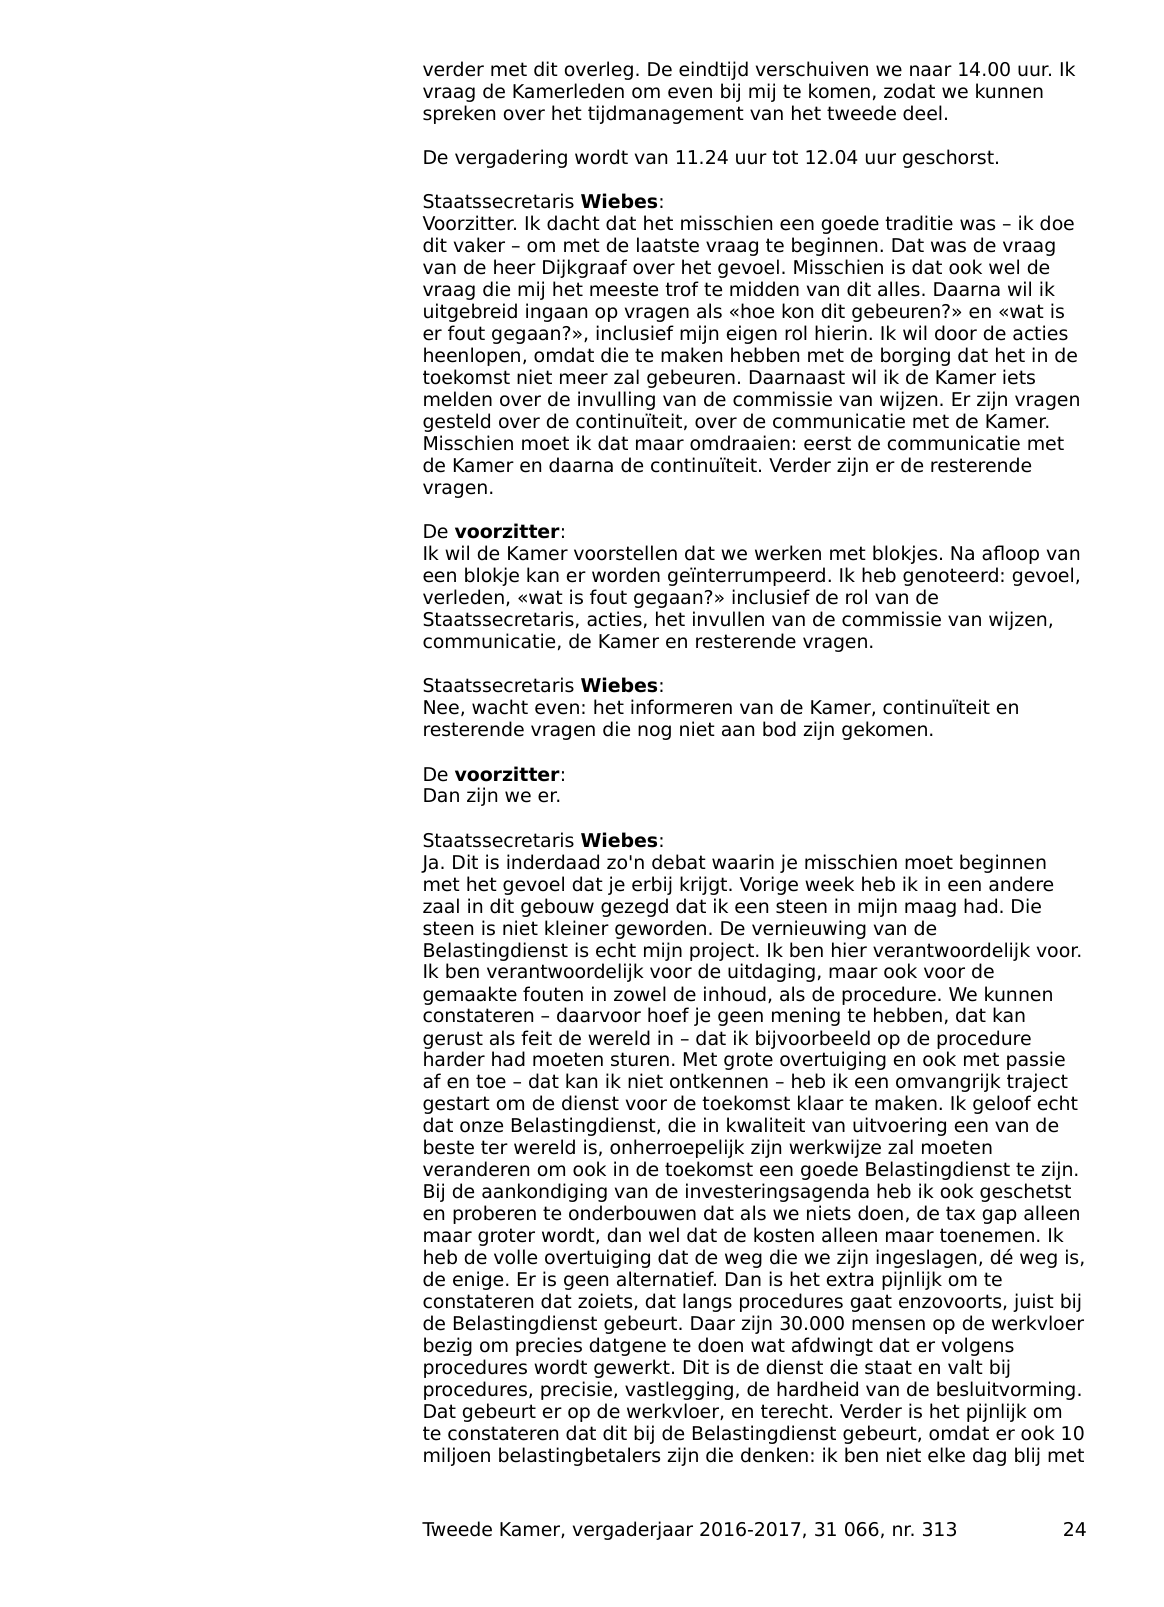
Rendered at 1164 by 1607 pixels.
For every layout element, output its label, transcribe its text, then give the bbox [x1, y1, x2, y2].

text Staatssecretaris Wiebes: [422, 829, 1087, 852]
text Ik wil de Kamer voorstellen dat we werken met blokjes. Na afloop van een blokje kan er worden geïnterrumpeerd. Ik heb genoteerd: gevoel, verleden, «wat is fout gegaan?» inclusief de rol van de Staatssecretaris, acties, het invullen van de commissie van wijzen, communicatie, de Kamer en resterende vragen. [422, 543, 1087, 653]
text De vergadering wordt van 11.24 uur tot 12.04 uur geschorst. [422, 147, 1087, 169]
text Ja. Dit is inderdaad zo'n debat waarin je misschien moet beginnen met het gevoel dat je erbij krijgt. Vorige week heb ik in een andere zaal in dit gebouw gezegd dat ik een steen in mijn maag had. Die steen is niet kleiner geworden. De vernieuwing van de Belastingdienst is echt mijn project. Ik ben hier verantwoordelijk voor. Ik ben verantwoordelijk voor de uitdaging, maar ook voor de gemaakte fouten in zowel de inhoud, als de procedure. We kunnen constateren – daarvoor hoef je geen mening te hebben, dat kan gerust als feit de wereld in – dat ik bijvoorbeeld op de procedure harder had moeten sturen. Met grote overtuiging en ook met passie af en toe – dat kan ik niet ontkennen – heb ik een omvangrijk traject gestart om de dienst voor de toekomst klaar te maken. Ik geloof echt dat onze Belastingdienst, die in kwaliteit van uitvoering een van de beste ter wereld is, onherroepelijk zijn werkwijze zal moeten veranderen om ook in de toekomst een goede Belastingdienst te zijn. Bij de aankondiging van de investeringsagenda heb ik ook geschetst en proberen te onderbouwen dat als we niets doen, de tax gap alleen maar groter wordt, dan wel dat de kosten alleen maar toenemen. Ik heb de volle overtuiging dat de weg die we zijn ingeslagen, dé weg is, de enige. Er is geen alternatief. Dan is het extra pijnlijk om te constateren dat zoiets, dat langs procedures gaat enzovoorts, juist bij de Belastingdienst gebeurt. Daar zijn 30.000 mensen op de werkvloer bezig om precies datgene te doen wat afdwingt dat er volgens procedures wordt gewerkt. Dit is de dienst die staat en valt bij procedures, precisie, vastlegging, de hardheid van de besluitvorming. Dat gebeurt er op de werkvloer, en terecht. Verder is het pijnlijk om te constateren dat dit bij de Belastingdienst gebeurt, omdat er ook 10 miljoen belastingbetalers zijn die denken: ik ben niet elke dag blij met [422, 852, 1087, 1467]
text Staatssecretaris Wiebes: [422, 675, 1087, 697]
text verder met dit overleg. De eindtijd verschuiven we naar 14.00 uur. Ik vraag de Kamerleden om even bij mij te komen, zodat we kunnen spreken over het tijdmanagement van het tweede deel. [422, 59, 1087, 125]
text Staatssecretaris Wiebes: [422, 191, 1087, 213]
text De voorzitter: [422, 521, 1087, 543]
text De voorzitter: [422, 763, 1087, 785]
text Nee, wacht even: het informeren van de Kamer, continuïteit en resterende vragen die nog niet aan bod zijn gekomen. [422, 697, 1087, 741]
text Voorzitter. Ik dacht dat het misschien een goede traditie was – ik doe dit vaker – om met de laatste vraag te beginnen. Dat was de vraag van de heer Dijkgraaf over het gevoel. Misschien is dat ook wel de vraag die mij het meeste trof te midden van dit alles. Daarna wil ik uitgebreid ingaan op vragen als «hoe kon dit gebeuren?» en «wat is er fout gegaan?», inclusief mijn eigen rol hierin. Ik wil door de acties heenlopen, omdat die te maken hebben met de borging dat het in de toekomst niet meer zal gebeuren. Daarnaast wil ik de Kamer iets melden over de invulling van de commissie van wijzen. Er zijn vragen gesteld over de continuïteit, over de communicatie met de Kamer. Misschien moet ik dat maar omdraaien: eerst de communicatie met de Kamer en daarna de continuïteit. Verder zijn er de resterende vragen. [422, 213, 1087, 499]
text Dan zijn we er. [422, 785, 1087, 807]
